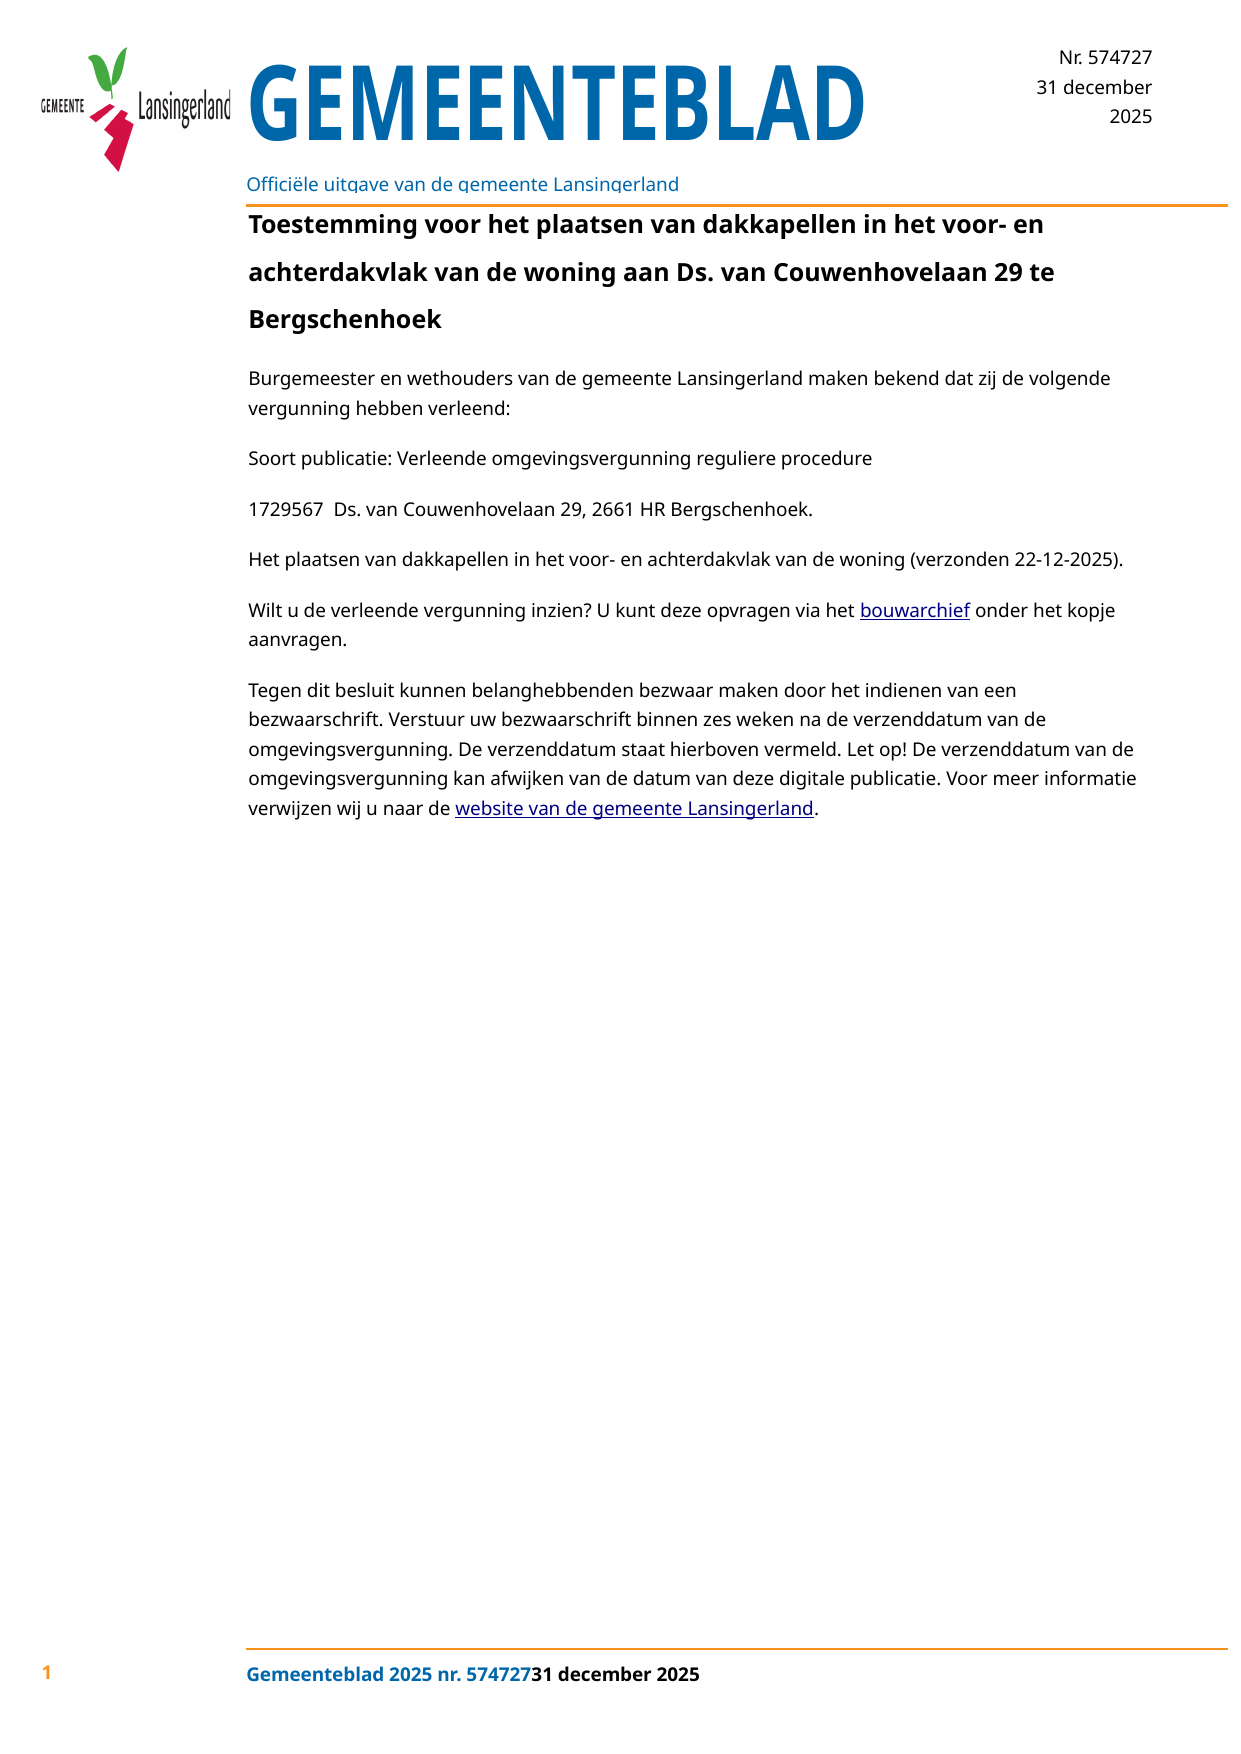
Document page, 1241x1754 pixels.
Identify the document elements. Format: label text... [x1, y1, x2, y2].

text Het plaatsen van dakkapellen in het voor- en achterdakvlak van de woning (verzonden 22-12-2025). [248, 546, 1152, 572]
text Burgemeester en wethouders van de gemeente Lansingerland maken bekend dat zij de volgende vergunning hebben verleend: [248, 366, 1152, 421]
text 1729567 Ds. van Couwenhovelaan 29, 2661 HR Bergschenhoek. [248, 496, 1152, 522]
text Tegen dit besluit kunnen belanghebbenden bezwaar maken door het indienen van een bezwaarschrift. Verstuur uw bezwaarschrift binnen zes weken na de verzenddatum van de omgevingsvergunning. De verzenddatum staat hierboven vermeld. Let op! De verzenddatum van de omgevingsvergunning kan afwijken van de datum van deze digitale publicatie. Voor meer informatie verwijzen wij u naar de website van de gemeente Lansingerland. [248, 677, 1152, 821]
text Toestemming voor het plaatsen van dakkapellen in het voor- en achterdakvlak van de woning aan Ds. van Couwenhovelaan 29 te Bergschenhoek [248, 207, 1152, 336]
text Wilt u de verleende vergunning inzien? U kunt deze opvragen via het bouwarchief onder het kopje aanvragen. [248, 597, 1152, 652]
text Soort publicatie: Verleende omgevingsvergunning reguliere procedure [248, 446, 1152, 471]
picture [41, 47, 231, 172]
